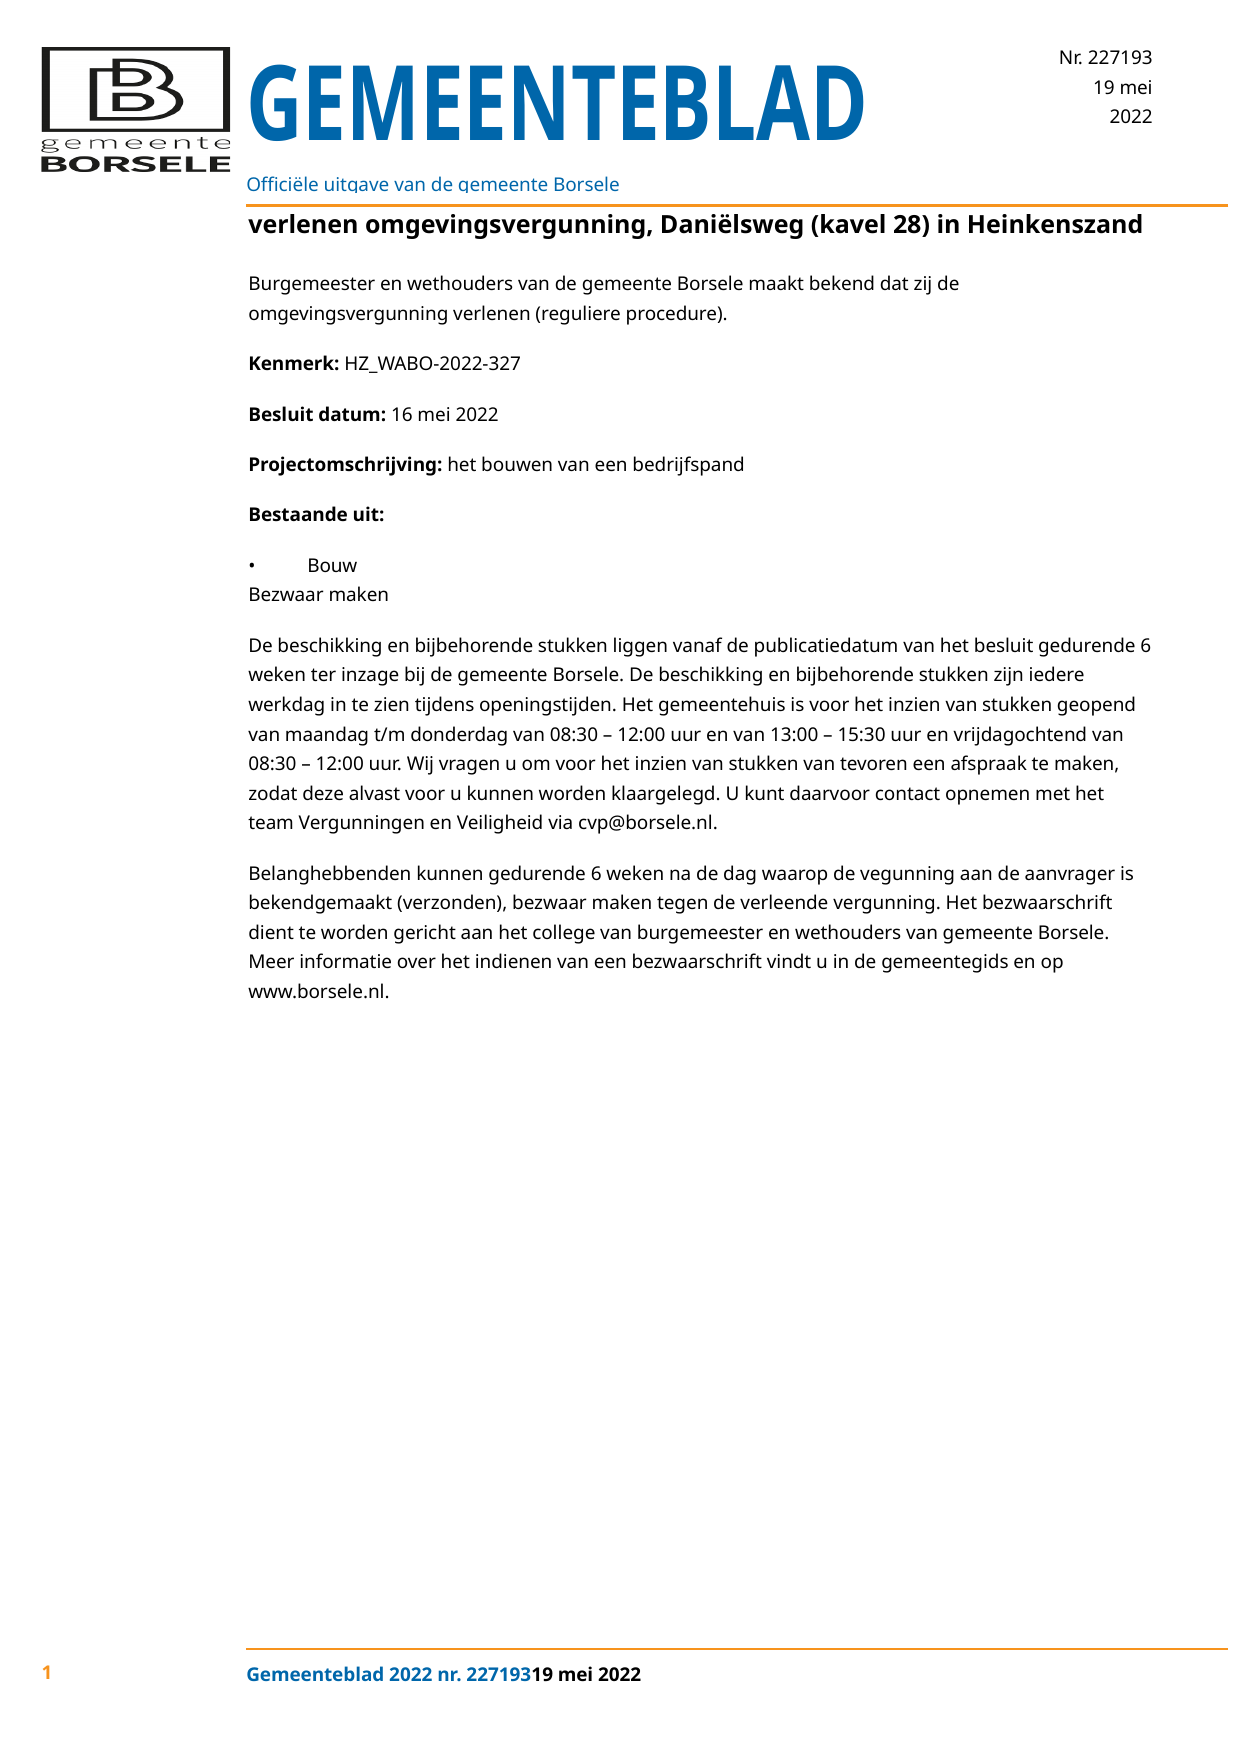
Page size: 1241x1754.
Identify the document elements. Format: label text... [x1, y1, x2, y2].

text Bestaande uit: [248, 502, 1152, 527]
text De beschikking en bijbehorende stukken liggen vanaf de publicatiedatum van het besluit gedurende 6 weken ter inzage bij de gemeente Borsele. De beschikking en bijbehorende stukken zijn iedere werkdag in te zien tijdens openingstijden. Het gemeentehuis is voor het inzien van stukken geopend van maandag t/m donderdag van 08:30 – 12:00 uur en van 13:00 – 15:30 uur en vrijdagochtend van 08:30 – 12:00 uur. Wij vragen u om voor het inzien van stukken van tevoren een afspraak te maken, zodat deze alvast voor u kunnen worden klaargelegd. U kunt daarvoor contact opnemen met het team Vergunningen en Veiligheid via cvp@borsele.nl. [248, 632, 1152, 835]
text Burgemeester en wethouders van de gemeente Borsele maakt bekend dat zij de omgevingsvergunning verlenen (reguliere procedure). [248, 270, 1152, 326]
text verlenen omgevingsvergunning, Daniëlsweg (kavel 28) in Heinkenszand [248, 207, 1152, 241]
text Bezwaar maken [248, 582, 1152, 607]
text Kenmerk: HZ_WABO-2022-327 [248, 350, 1152, 376]
text Belanghebbenden kunnen gedurende 6 weken na de dag waarop de vegunning aan de aanvrager is bekendgemaakt (verzonden), bezwaar maken tegen de verleende vergunning. Het bezwaarschrift dient te worden gericht aan het college van burgemeester en wethouders van gemeente Borsele. Meer informatie over het indienen van een bezwaarschrift vindt u in de gemeentegids en op www.borsele.nl. [248, 860, 1152, 1004]
text Projectomschrijving: het bouwen van een bedrijfspand [248, 451, 1152, 477]
list Bouw [248, 552, 1152, 578]
picture [41, 47, 231, 172]
text Besluit datum: 16 mei 2022 [248, 401, 1152, 426]
